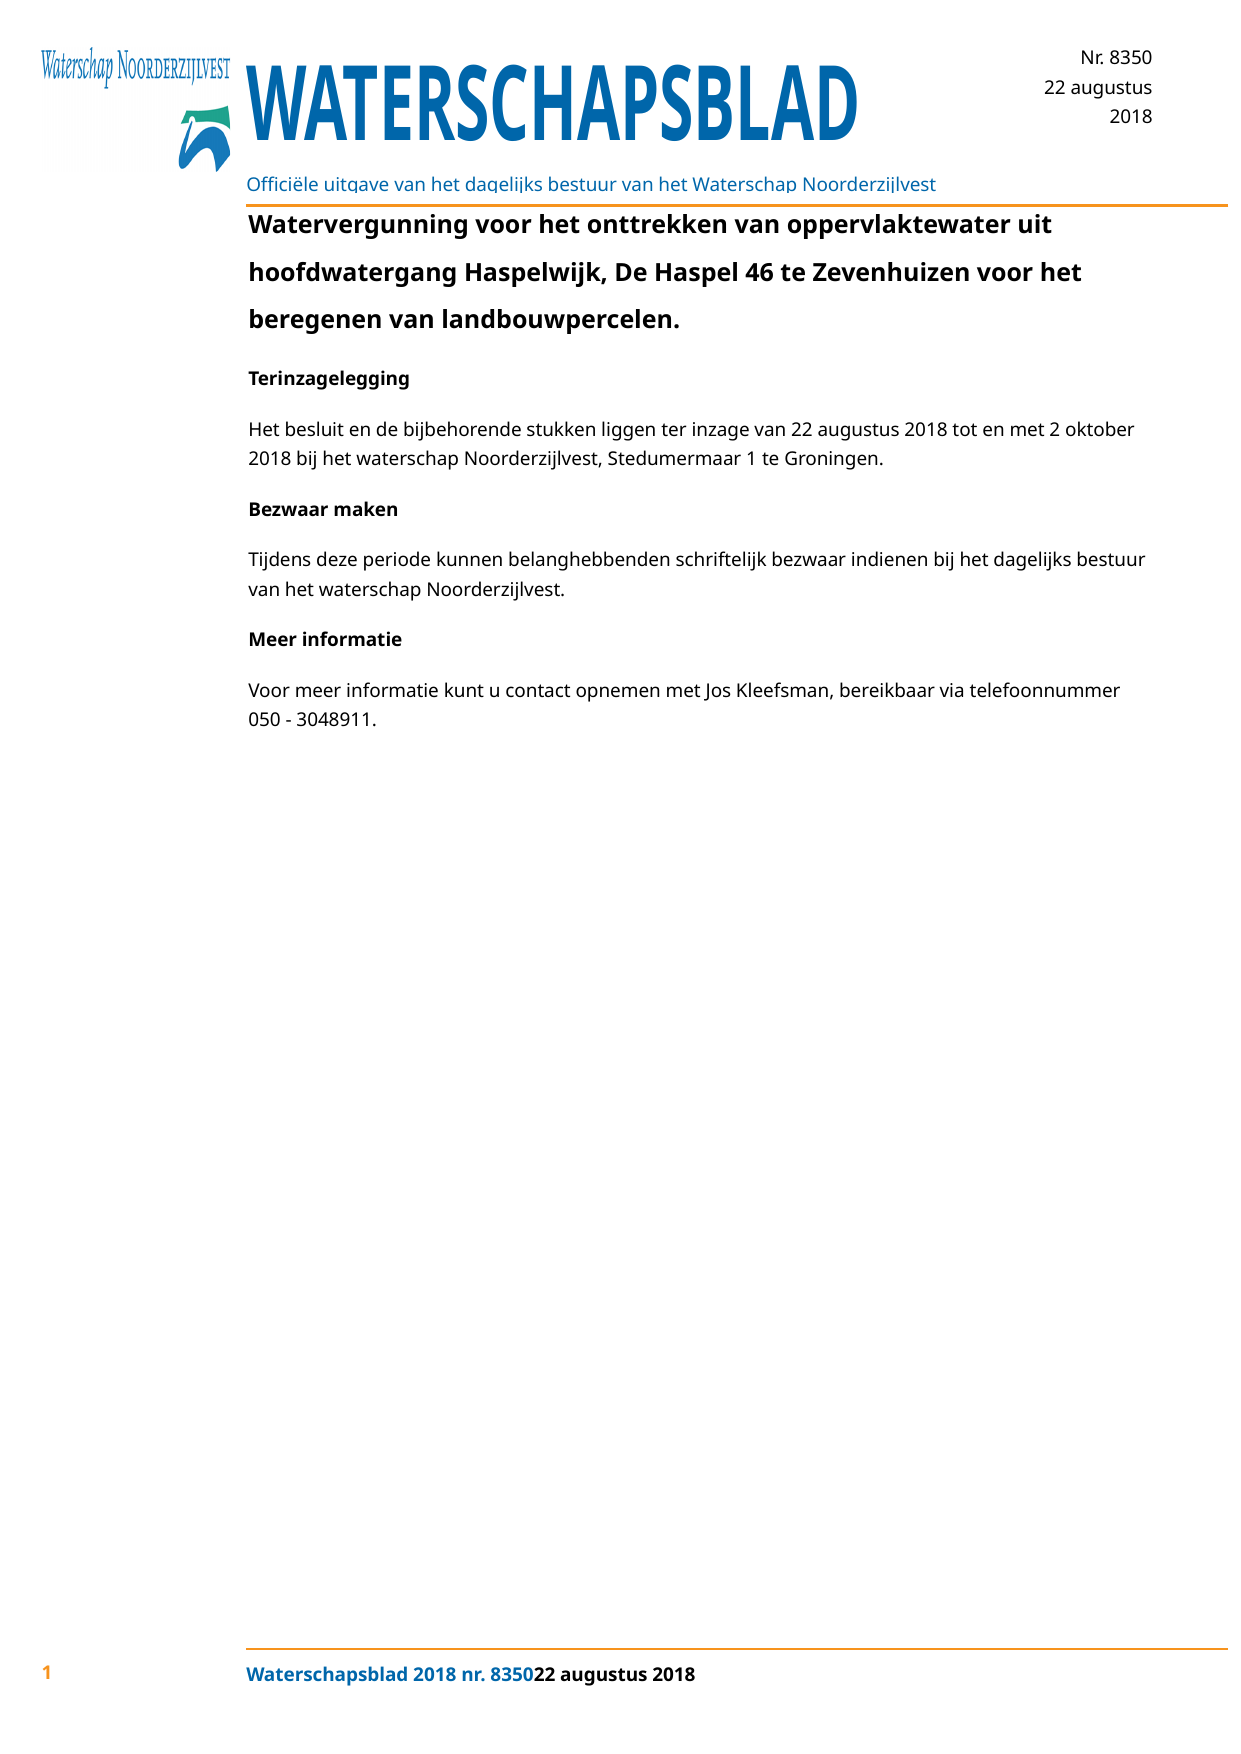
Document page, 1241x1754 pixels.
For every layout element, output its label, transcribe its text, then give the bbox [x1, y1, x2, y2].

text Tijdens deze periode kunnen belanghebbenden schriftelijk bezwaar indienen bij het dagelijks bestuur van het waterschap Noorderzijlvest. [248, 546, 1152, 602]
picture [41, 47, 231, 172]
text Meer informatie [248, 626, 1152, 652]
text Het besluit en de bijbehorende stukken liggen ter inzage van 22 augustus 2018 tot en met 2 oktober 2018 bij het waterschap Noorderzijlvest, Stedumermaar 1 te Groningen. [248, 416, 1152, 471]
text Voor meer informatie kunt u contact opnemen met Jos Kleefsman, bereikbaar via telefoonnummer 050 - 3048911. [248, 677, 1152, 732]
text Bezwaar maken [248, 496, 1152, 522]
text Watervergunning voor het onttrekken van oppervlaktewater uit hoofdwatergang Haspelwijk, De Haspel 46 te Zevenhuizen voor het beregenen van landbouwpercelen. [248, 207, 1152, 336]
text Terinzagelegging [248, 366, 1152, 391]
